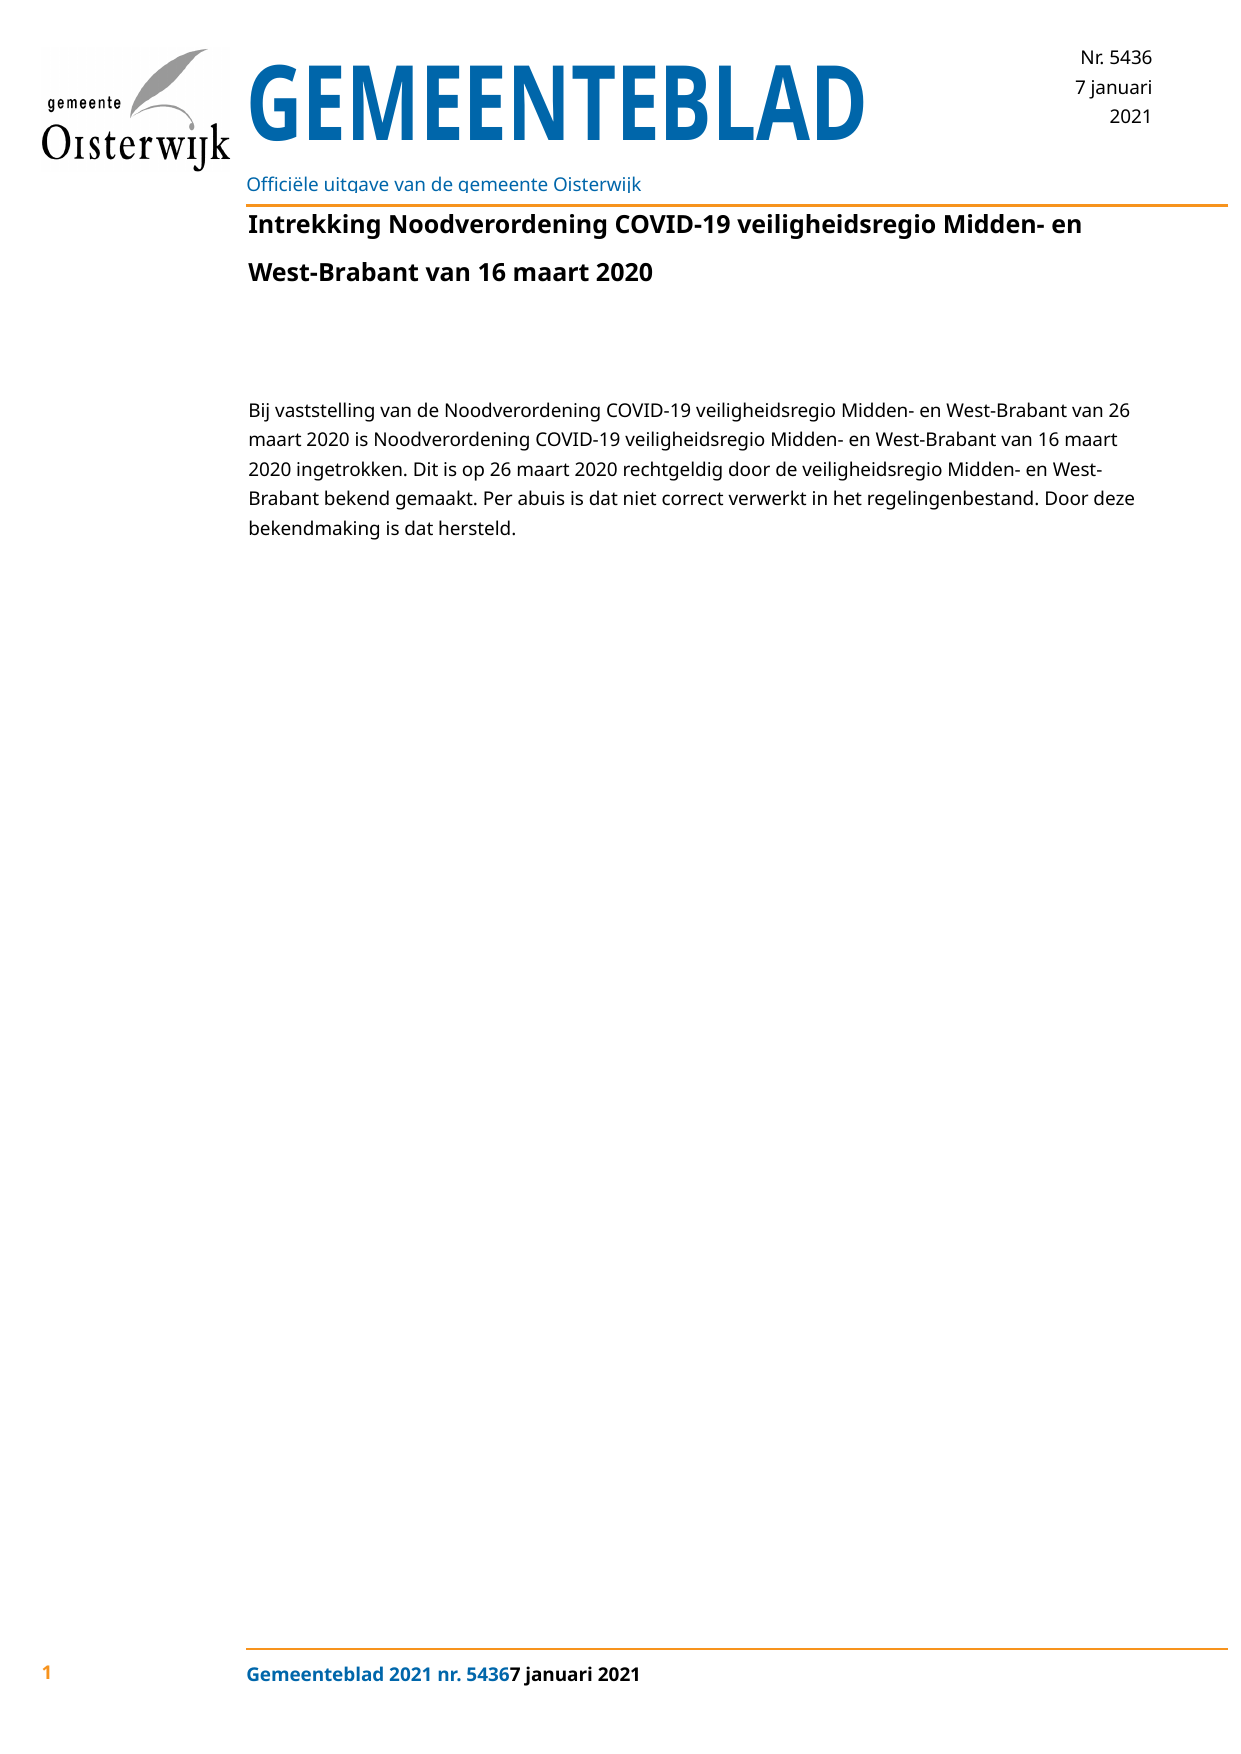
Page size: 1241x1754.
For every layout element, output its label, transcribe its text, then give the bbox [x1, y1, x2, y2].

text Bij vaststelling van de Noodverordening COVID-19 veiligheidsregio Midden- en West-Brabant van 26 maart 2020 is Noodverordening COVID-19 veiligheidsregio Midden- en West-Brabant van 16 maart 2020 ingetrokken. Dit is op 26 maart 2020 rechtgeldig door de veiligheidsregio Midden- en West-Brabant bekend gemaakt. Per abuis is dat niet correct verwerkt in het regelingenbestand. Door deze bekendmaking is dat hersteld. [248, 397, 1152, 541]
picture [41, 47, 231, 172]
text Intrekking Noodverordening COVID-19 veiligheidsregio Midden- en West-Brabant van 16 maart 2020 [248, 207, 1152, 288]
